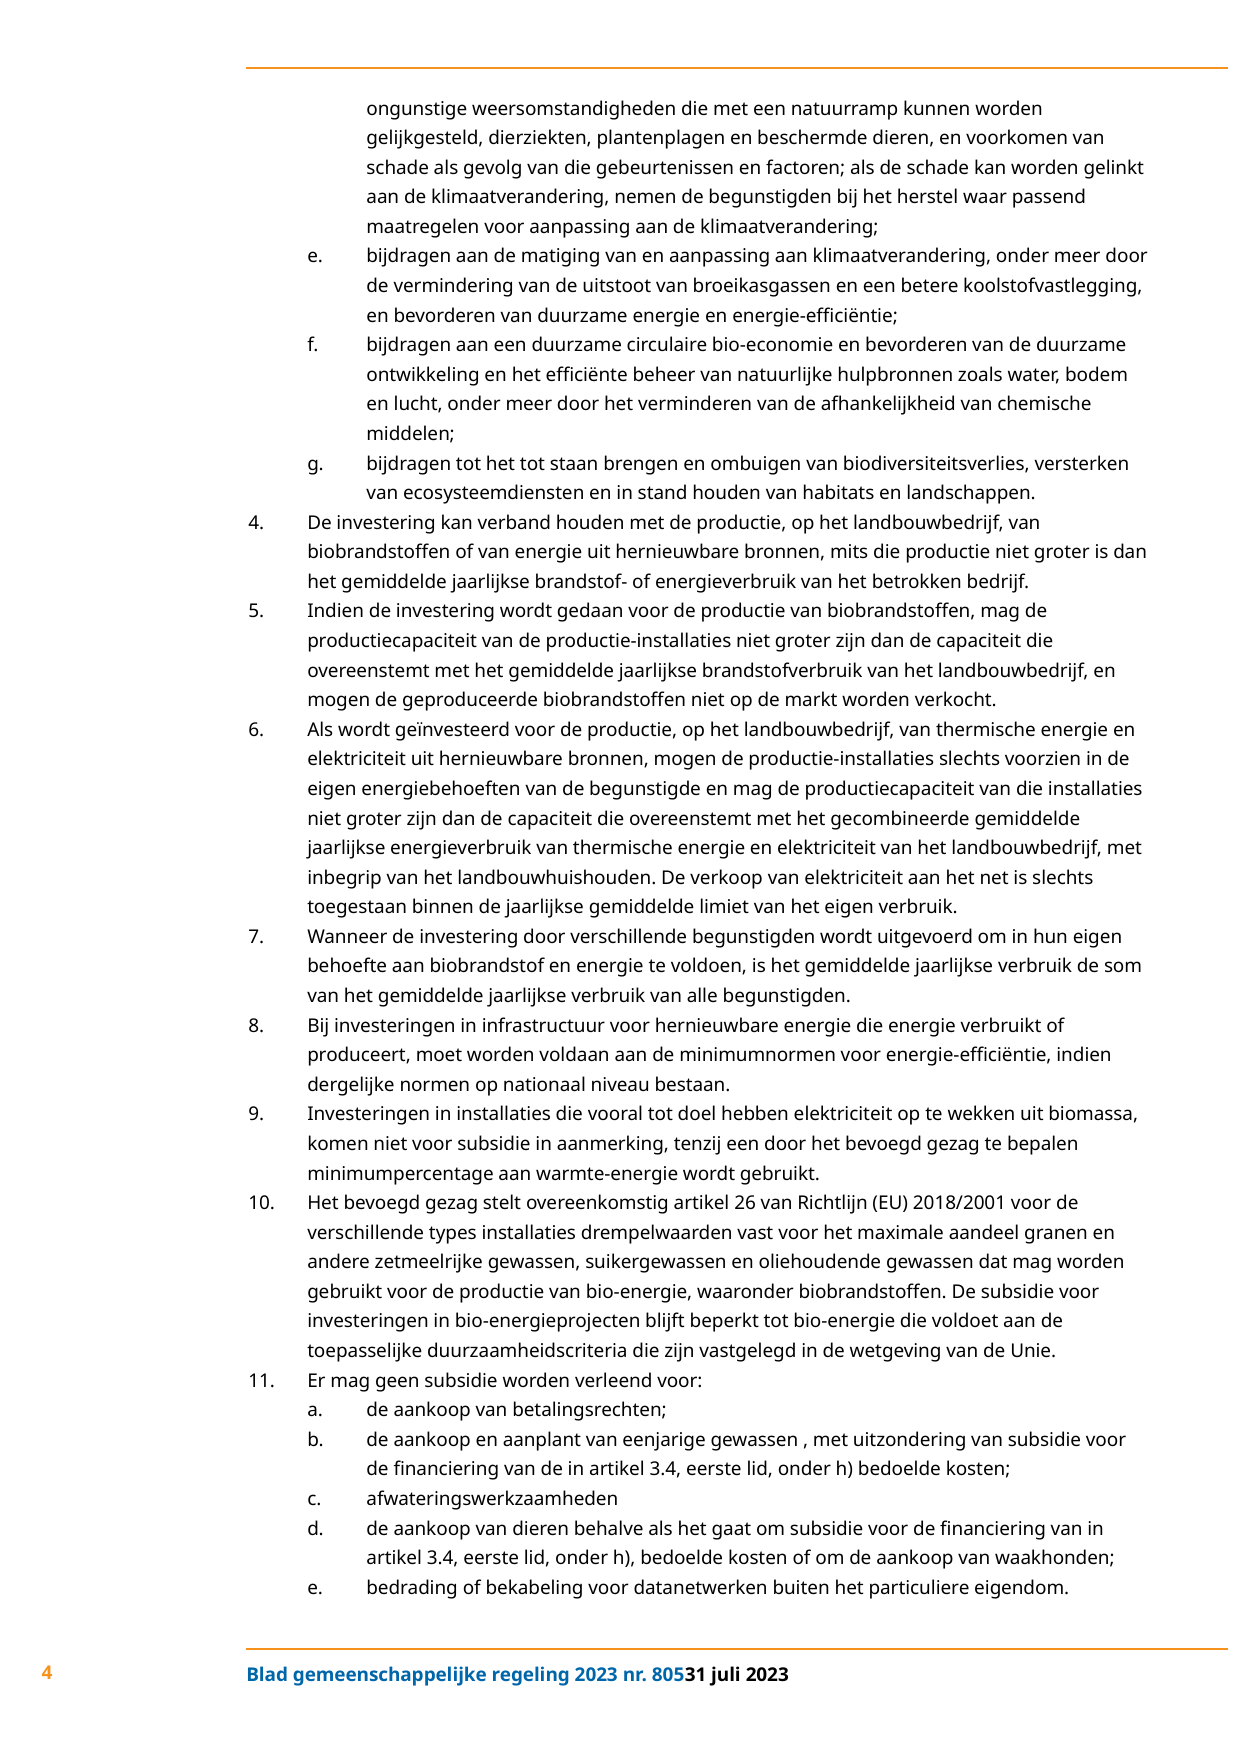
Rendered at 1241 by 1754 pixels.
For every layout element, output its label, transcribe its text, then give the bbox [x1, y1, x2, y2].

list Investeringen in installaties die vooral tot doel hebben elektriciteit op te wekken uit biomassa, komen niet voor subsidie in aanmerking, tenzij een door het bevoegd gezag te bepalen minimumpercentage aan warmte-energie wordt gebruikt. [248, 1101, 1152, 1186]
picture [41, 47, 231, 172]
list bijdragen tot het tot staan brengen en ombuigen van biodiversiteitsverlies, versterken van ecosysteemdiensten en in stand houden van habitats en landschappen. [307, 450, 1152, 505]
list bijdragen aan een duurzame circulaire bio-economie en bevorderen van de duurzame ontwikkeling en het efficiënte beheer van natuurlijke hulpbronnen zoals water, bodem en lucht, onder meer door het verminderen van de afhankelijkheid van chemische middelen; [307, 331, 1152, 446]
list Er mag geen subsidie worden verleend voor: [248, 1367, 1152, 1393]
list bijdragen aan de matiging van en aanpassing aan klimaatverandering, onder meer door de vermindering van de uitstoot van broeikasgassen en een betere koolstofvastlegging, en bevorderen van duurzame energie en energie-efficiëntie; [307, 243, 1152, 328]
list Indien de investering wordt gedaan voor de productie van biobrandstoffen, mag de productiecapaciteit van de productie-installaties niet groter zijn dan de capaciteit die overeenstemt met het gemiddelde jaarlijkse brandstofverbruik van het landbouwbedrijf, en mogen de geproduceerde biobrandstoffen niet op de markt worden verkocht. [248, 598, 1152, 712]
list de aankoop van betalingsrechten; [307, 1396, 1152, 1422]
list Bij investeringen in infrastructuur voor hernieuwbare energie die energie verbruikt of produceert, moet worden voldaan aan de minimumnormen voor energie-efficiëntie, indien dergelijke normen op nationaal niveau bestaan. [248, 1012, 1152, 1097]
list de aankoop en aanplant van eenjarige gewassen , met uitzondering van subsidie voor de financiering van de in artikel 3.4, eerste lid, onder h) bedoelde kosten; [307, 1426, 1152, 1481]
list Het bevoegd gezag stelt overeenkomstig artikel 26 van Richtlijn (EU) 2018/2001 voor de verschillende types installaties drempelwaarden vast voor het maximale aandeel granen en andere zetmeelrijke gewassen, suikergewassen en oliehoudende gewassen dat mag worden gebruikt voor de productie van bio-energie, waaronder biobrandstoffen. De subsidie voor investeringen in bio-energieprojecten blijft beperkt tot bio-energie die voldoet aan de toepasselijke duurzaamheidscriteria die zijn vastgelegd in de wetgeving van de Unie. [248, 1189, 1152, 1363]
list Wanneer de investering door verschillende begunstigden wordt uitgevoerd om in hun eigen behoefte aan biobrandstof en energie te voldoen, is het gemiddelde jaarlijkse verbruik de som van het gemiddelde jaarlijkse verbruik van alle begunstigden. [248, 923, 1152, 1008]
list bedrading of bekabeling voor datanetwerken buiten het particuliere eigendom. [307, 1574, 1152, 1600]
list ongunstige weersomstandigheden die met een natuurramp kunnen worden gelijkgesteld, dierziekten, plantenplagen en beschermde dieren, en voorkomen van schade als gevolg van die gebeurtenissen en factoren; als de schade kan worden gelinkt aan de klimaatverandering, nemen de begunstigden bij het herstel waar passend maatregelen voor aanpassing aan de klimaatverandering; [307, 95, 1152, 239]
list de aankoop van dieren behalve als het gaat om subsidie voor de financiering van in artikel 3.4, eerste lid, onder h), bedoelde kosten of om de aankoop van waakhonden; [307, 1515, 1152, 1570]
list afwateringswerkzaamheden [307, 1485, 1152, 1511]
list De investering kan verband houden met de productie, op het landbouwbedrijf, van biobrandstoffen of van energie uit hernieuwbare bronnen, mits die productie niet groter is dan het gemiddelde jaarlijkse brandstof- of energieverbruik van het betrokken bedrijf. [248, 509, 1152, 594]
list Als wordt geïnvesteerd voor de productie, op het landbouwbedrijf, van thermische energie en elektriciteit uit hernieuwbare bronnen, mogen de productie-installaties slechts voorzien in de eigen energiebehoeften van de begunstigde en mag de productiecapaciteit van die installaties niet groter zijn dan de capaciteit die overeenstemt met het gecombineerde gemiddelde jaarlijkse energieverbruik van thermische energie en elektriciteit van het landbouwbedrijf, met inbegrip van het landbouwhuishouden. De verkoop van elektriciteit aan het net is slechts toegestaan binnen de jaarlijkse gemiddelde limiet van het eigen verbruik. [248, 716, 1152, 919]
